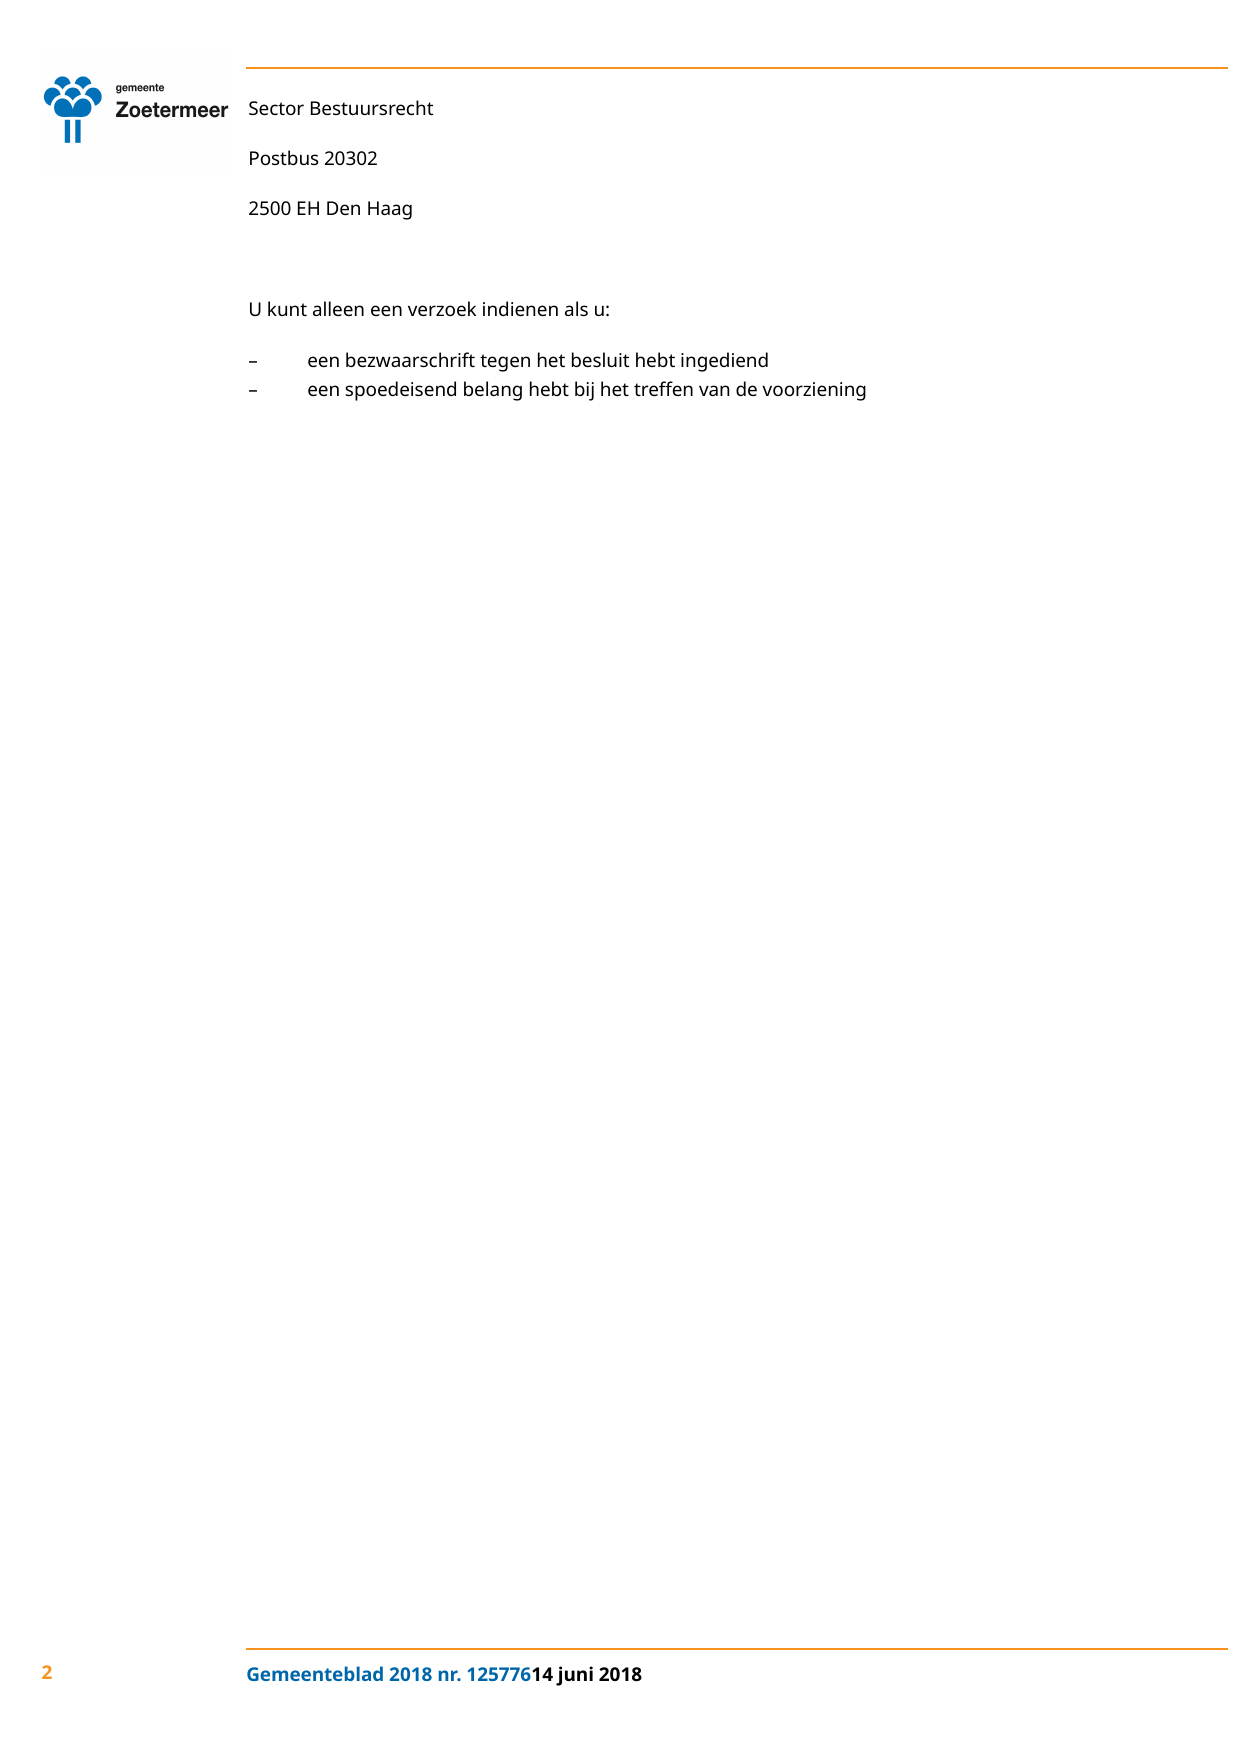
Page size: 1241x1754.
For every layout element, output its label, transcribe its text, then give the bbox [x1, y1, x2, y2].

text Postbus 20302 [248, 145, 1152, 171]
text Sector Bestuursrecht [248, 95, 1152, 121]
list een bezwaarschrift tegen het besluit hebt ingediend [248, 347, 1152, 373]
text U kunt alleen een verzoek indienen als u: [248, 296, 1152, 322]
list een spoedeisend belang hebt bij het treffen van de voorziening [248, 376, 1152, 402]
picture [41, 47, 231, 172]
text 2500 EH Den Haag [248, 196, 1152, 221]
